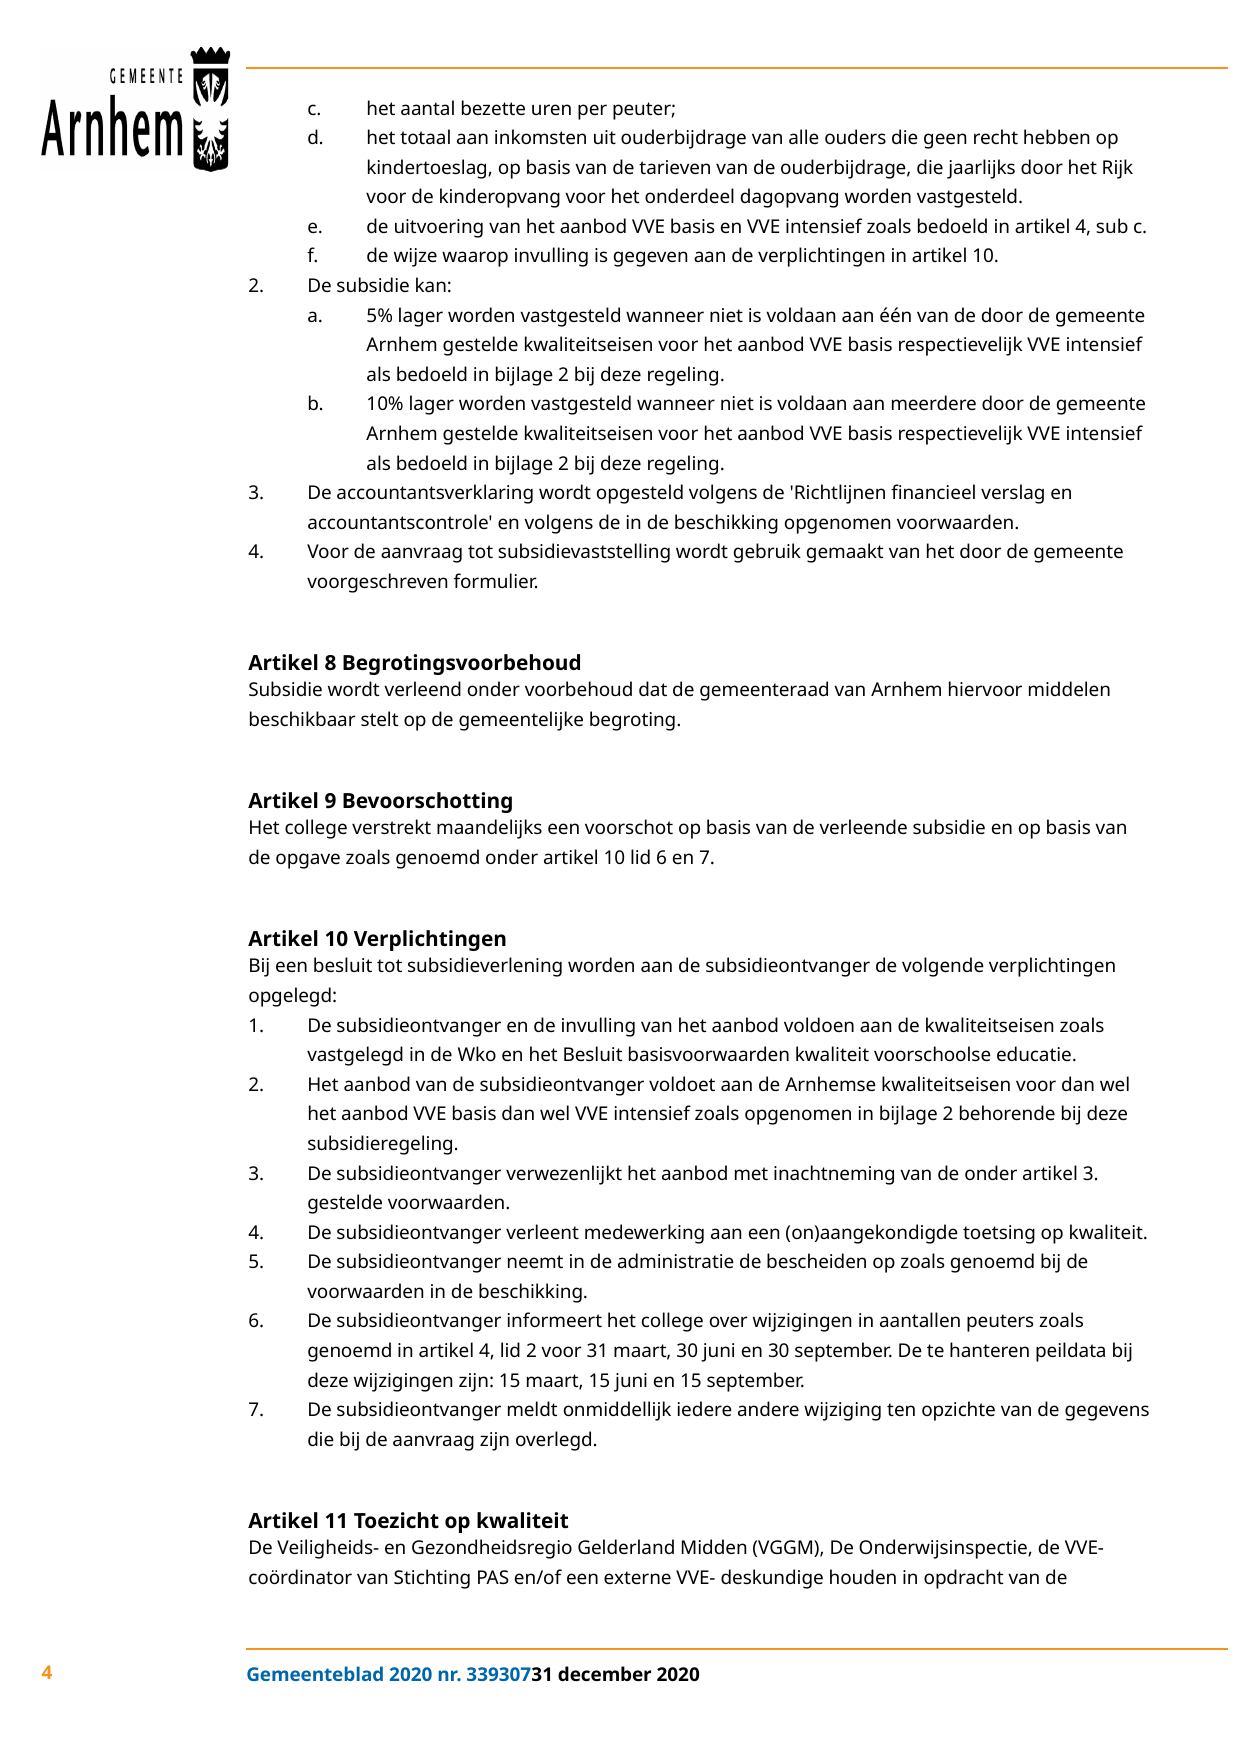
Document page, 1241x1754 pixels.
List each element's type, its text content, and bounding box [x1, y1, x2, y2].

list De subsidieontvanger meldt onmiddellijk iedere andere wijziging ten opzichte van de gegevens die bij de aanvraag zijn overlegd. [248, 1396, 1152, 1452]
list de wijze waarop invulling is gegeven aan de verplichtingen in artikel 10. [307, 243, 1152, 268]
picture [41, 47, 231, 172]
text Artikel 8 Begrotingsvoorbehoud [248, 648, 1152, 677]
text Artikel 10 Verplichtingen [248, 924, 1152, 953]
list 10% lager worden vastgesteld wanneer niet is voldaan aan meerdere door de gemeente Arnhem gestelde kwaliteitseisen voor het aanbod VVE basis respectievelijk VVE intensief als bedoeld in bijlage 2 bij deze regeling. [307, 391, 1152, 476]
list 5% lager worden vastgesteld wanneer niet is voldaan aan één van de door de gemeente Arnhem gestelde kwaliteitseisen voor het aanbod VVE basis respectievelijk VVE intensief als bedoeld in bijlage 2 bij deze regeling. [307, 302, 1152, 387]
list het totaal aan inkomsten uit ouderbijdrage van alle ouders die geen recht hebben op kindertoeslag, op basis van de tarieven van de ouderbijdrage, die jaarlijks door het Rijk voor de kinderopvang voor het onderdeel dagopvang worden vastgesteld. [307, 124, 1152, 209]
text Artikel 9 Bevoorschotting [248, 786, 1152, 814]
text Artikel 11 Toezicht op kwaliteit [248, 1506, 1152, 1534]
list De subsidieontvanger verwezenlijkt het aanbod met inachtneming van de onder artikel 3. gestelde voorwaarden. [248, 1160, 1152, 1215]
list De subsidieontvanger en de invulling van het aanbod voldoen aan de kwaliteitseisen zoals vastgelegd in de Wko en het Besluit basisvoorwaarden kwaliteit voorschoolse educatie. [248, 1012, 1152, 1067]
text Subsidie wordt verleend onder voorbehoud dat de gemeenteraad van Arnhem hiervoor middelen beschikbaar stelt op de gemeentelijke begroting. [248, 677, 1152, 732]
list de uitvoering van het aanbod VVE basis en VVE intensief zoals bedoeld in artikel 4, sub c. [307, 213, 1152, 239]
text Het college verstrekt maandelijks een voorschot op basis van de verleende subsidie en op basis van de opgave zoals genoemd onder artikel 10 lid 6 en 7. [248, 814, 1152, 870]
list De accountantsverklaring wordt opgesteld volgens de 'Richtlijnen financieel verslag en accountantscontrole' en volgens de in de beschikking opgenomen voorwaarden. [248, 479, 1152, 535]
list Het aanbod van de subsidieontvanger voldoet aan de Arnhemse kwaliteitseisen voor dan wel het aanbod VVE basis dan wel VVE intensief zoals opgenomen in bijlage 2 behorende bij deze subsidieregeling. [248, 1071, 1152, 1156]
list De subsidieontvanger informeert het college over wijzigingen in aantallen peuters zoals genoemd in artikel 4, lid 2 voor 31 maart, 30 juni en 30 september. De te hanteren peildata bij deze wijzigingen zijn: 15 maart, 15 juni en 15 september. [248, 1308, 1152, 1392]
list De subsidieontvanger verleent medewerking aan een (on)aangekondigde toetsing op kwaliteit. [248, 1219, 1152, 1244]
text Bij een besluit tot subsidieverlening worden aan de subsidieontvanger de volgende verplichtingen opgelegd: [248, 953, 1152, 1008]
text De Veiligheids- en Gezondheidsregio Gelderland Midden (VGGM), De Onderwijsinspectie, de VVE- coördinator van Stichting PAS en/of een externe VVE- deskundige houden in opdracht van de [248, 1534, 1152, 1590]
list De subsidie kan: [248, 272, 1152, 298]
list het aantal bezette uren per peuter; [307, 95, 1152, 121]
list Voor de aanvraag tot subsidievaststelling wordt gebruik gemaakt van het door de gemeente voorgeschreven formulier. [248, 538, 1152, 594]
list De subsidieontvanger neemt in de administratie de bescheiden op zoals genoemd bij de voorwaarden in de beschikking. [248, 1248, 1152, 1304]
